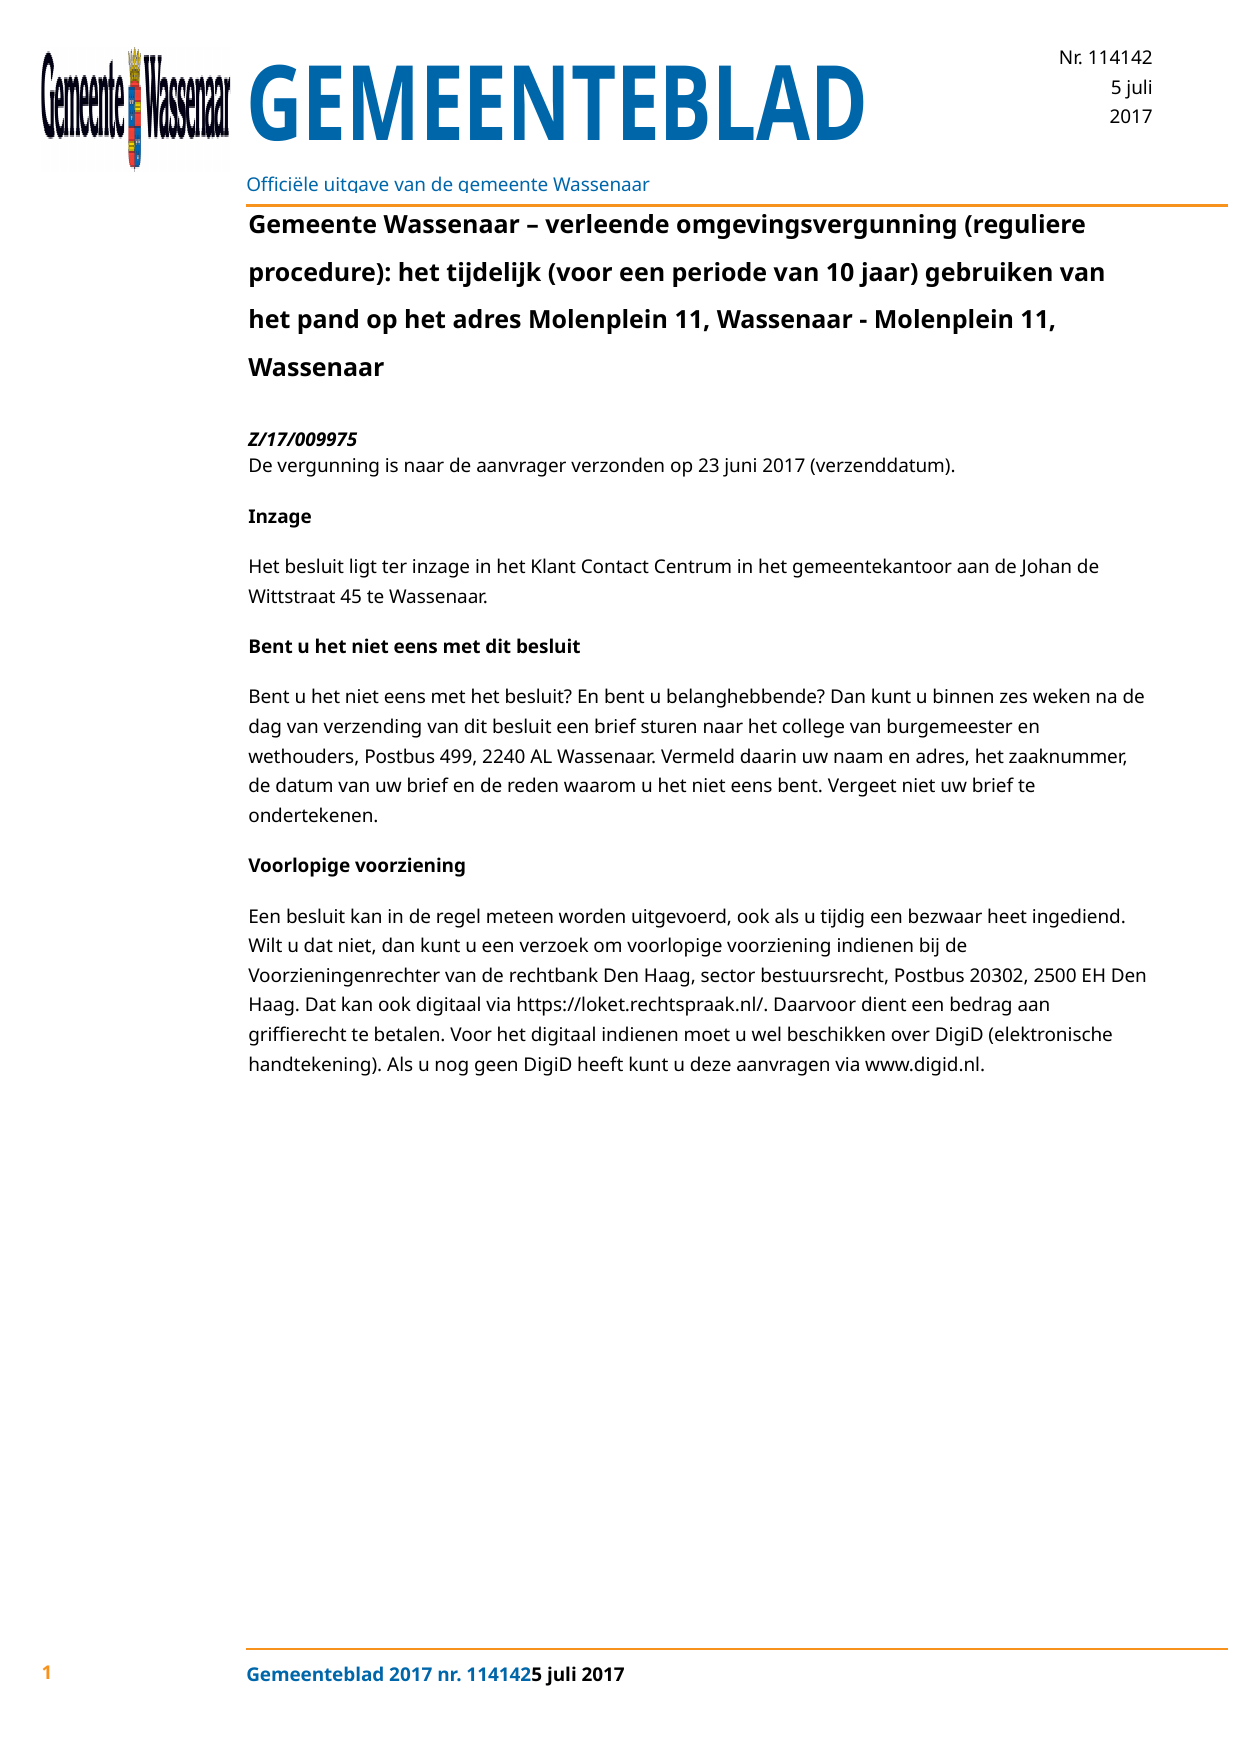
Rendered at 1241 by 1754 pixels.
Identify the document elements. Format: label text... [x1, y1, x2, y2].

text De vergunning is naar de aanvrager verzonden op 23 juni 2017 (verzenddatum). [248, 452, 1152, 478]
picture [41, 47, 231, 172]
text Gemeente Wassenaar – verleende omgevingsvergunning (reguliere procedure): het tijdelijk (voor een periode van 10 jaar) gebruiken van het pand op het adres Molenplein 11, Wassenaar - Molenplein 11, Wassenaar [248, 207, 1152, 384]
text Een besluit kan in de regel meteen worden uitgevoerd, ook als u tijdig een bezwaar heet ingediend. Wilt u dat niet, dan kunt u een verzoek om voorlopige voorziening indienen bij de Voorzieningenrechter van de rechtbank Den Haag, sector bestuursrecht, Postbus 20302, 2500 EH Den Haag. Dat kan ook digitaal via https://loket.rechtspraak.nl/. Daarvoor dient een bedrag aan griffierecht te betalen. Voor het digitaal indienen moet u wel beschikken over DigiD (elektronische handtekening). Als u nog geen DigiD heeft kunt u deze aanvragen via www.digid.nl. [248, 903, 1152, 1076]
text Z/17/009975 [248, 427, 1152, 452]
text Bent u het niet eens met het besluit? En bent u belanghebbende? Dan kunt u binnen zes weken na de dag van verzending van dit besluit een brief sturen naar het college van burgemeester en wethouders, Postbus 499, 2240 AL Wassenaar. Vermeld daarin uw naam en adres, het zaaknummer, de datum van uw brief en de reden waarom u het niet eens bent. Vergeet niet uw brief te ondertekenen. [248, 684, 1152, 828]
text Bent u het niet eens met dit besluit [248, 633, 1152, 659]
text Inzage [248, 503, 1152, 528]
text Voorlopige voorziening [248, 852, 1152, 878]
text Het besluit ligt ter inzage in het Klant Contact Centrum in het gemeentekantoor aan de Johan de Wittstraat 45 te Wassenaar. [248, 553, 1152, 608]
